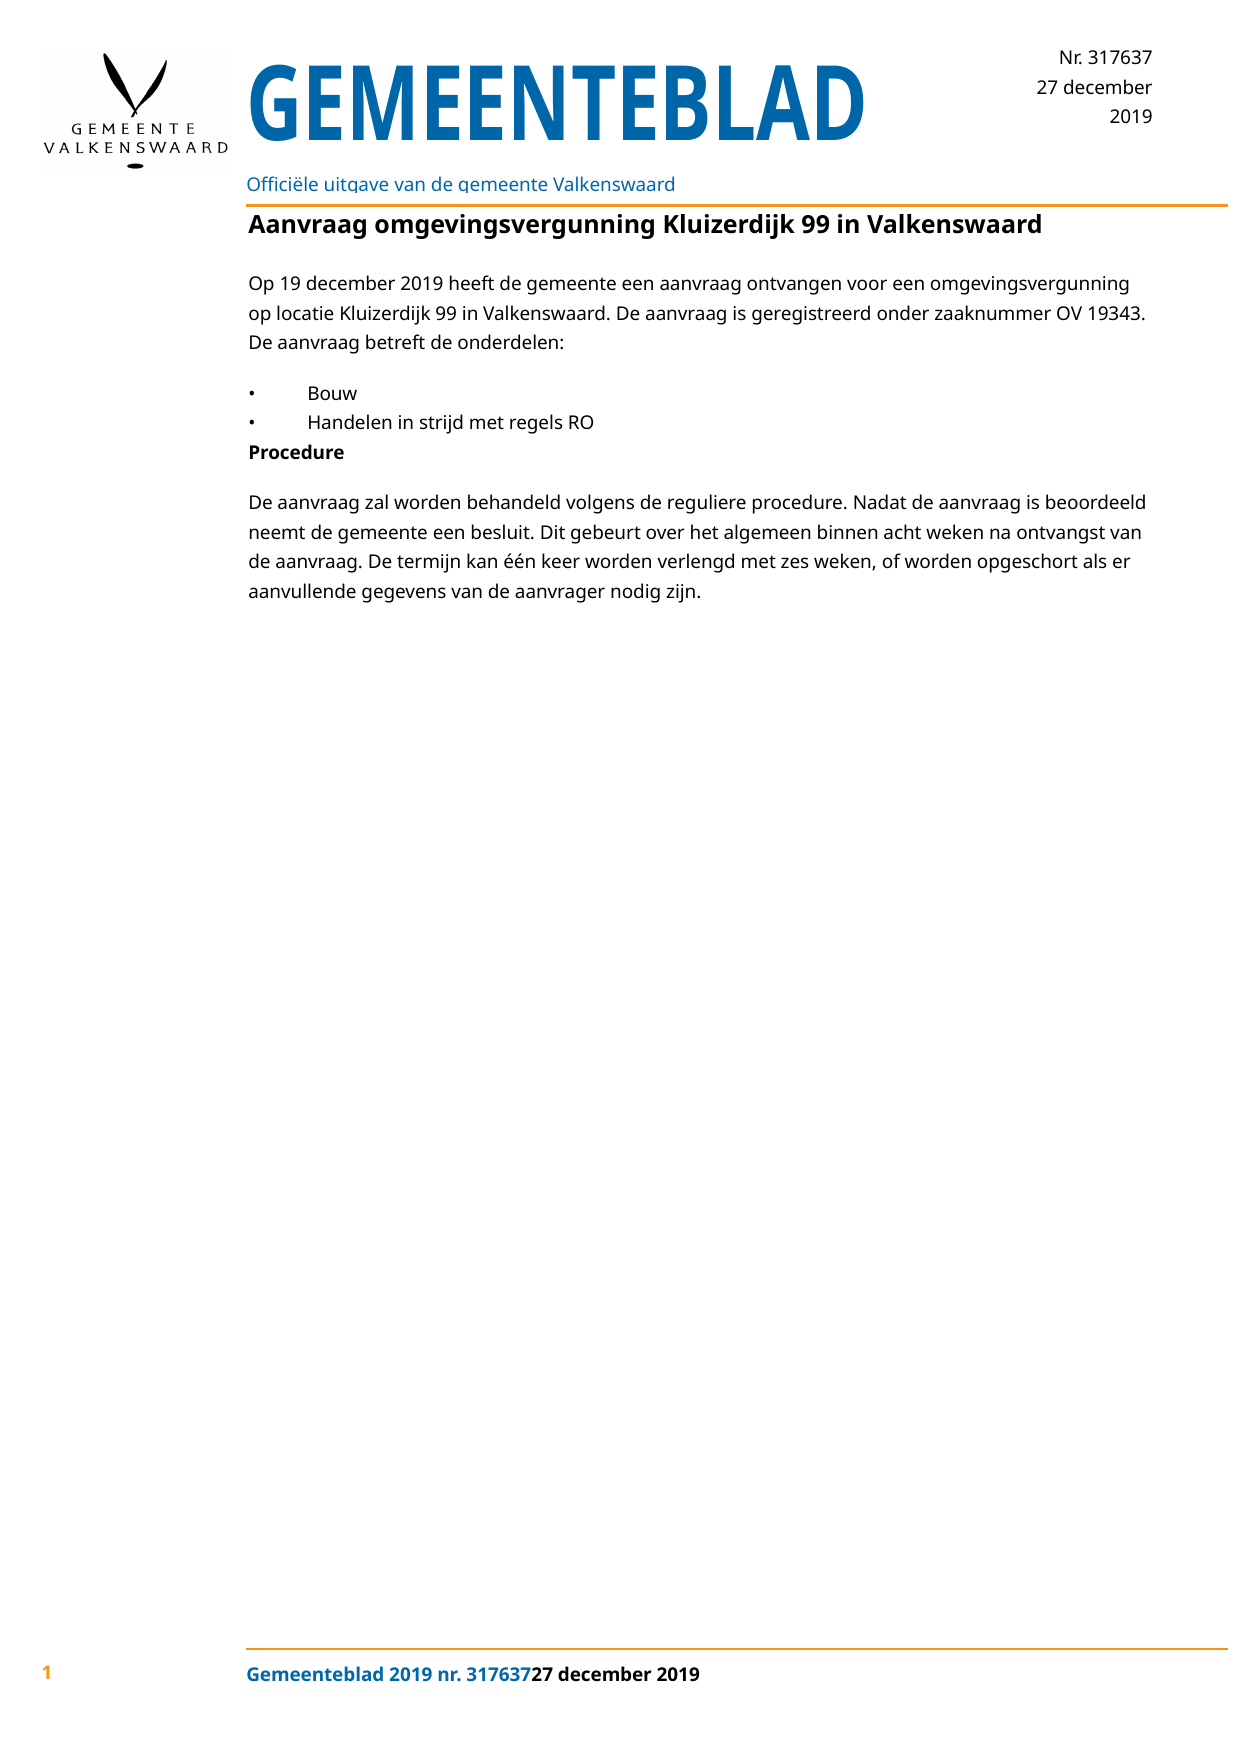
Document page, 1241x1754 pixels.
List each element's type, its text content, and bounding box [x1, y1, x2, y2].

list Bouw [248, 380, 1152, 406]
text De aanvraag zal worden behandeld volgens de reguliere procedure. Nadat de aanvraag is beoordeeld neemt de gemeente een besluit. Dit gebeurt over het algemeen binnen acht weken na ontvangst van de aanvraag. De termijn kan één keer worden verlengd met zes weken, of worden opgeschort als er aanvullende gegevens van de aanvrager nodig zijn. [248, 489, 1152, 604]
text Procedure [248, 439, 1152, 465]
text Op 19 december 2019 heeft de gemeente een aanvraag ontvangen voor een omgevingsvergunning op locatie Kluizerdijk 99 in Valkenswaard. De aanvraag is geregistreerd onder zaaknummer OV 19343. De aanvraag betreft de onderdelen: [248, 270, 1152, 355]
list Handelen in strijd met regels RO [248, 409, 1152, 435]
picture [41, 47, 231, 172]
text Aanvraag omgevingsvergunning Kluizerdijk 99 in Valkenswaard [248, 207, 1152, 241]
